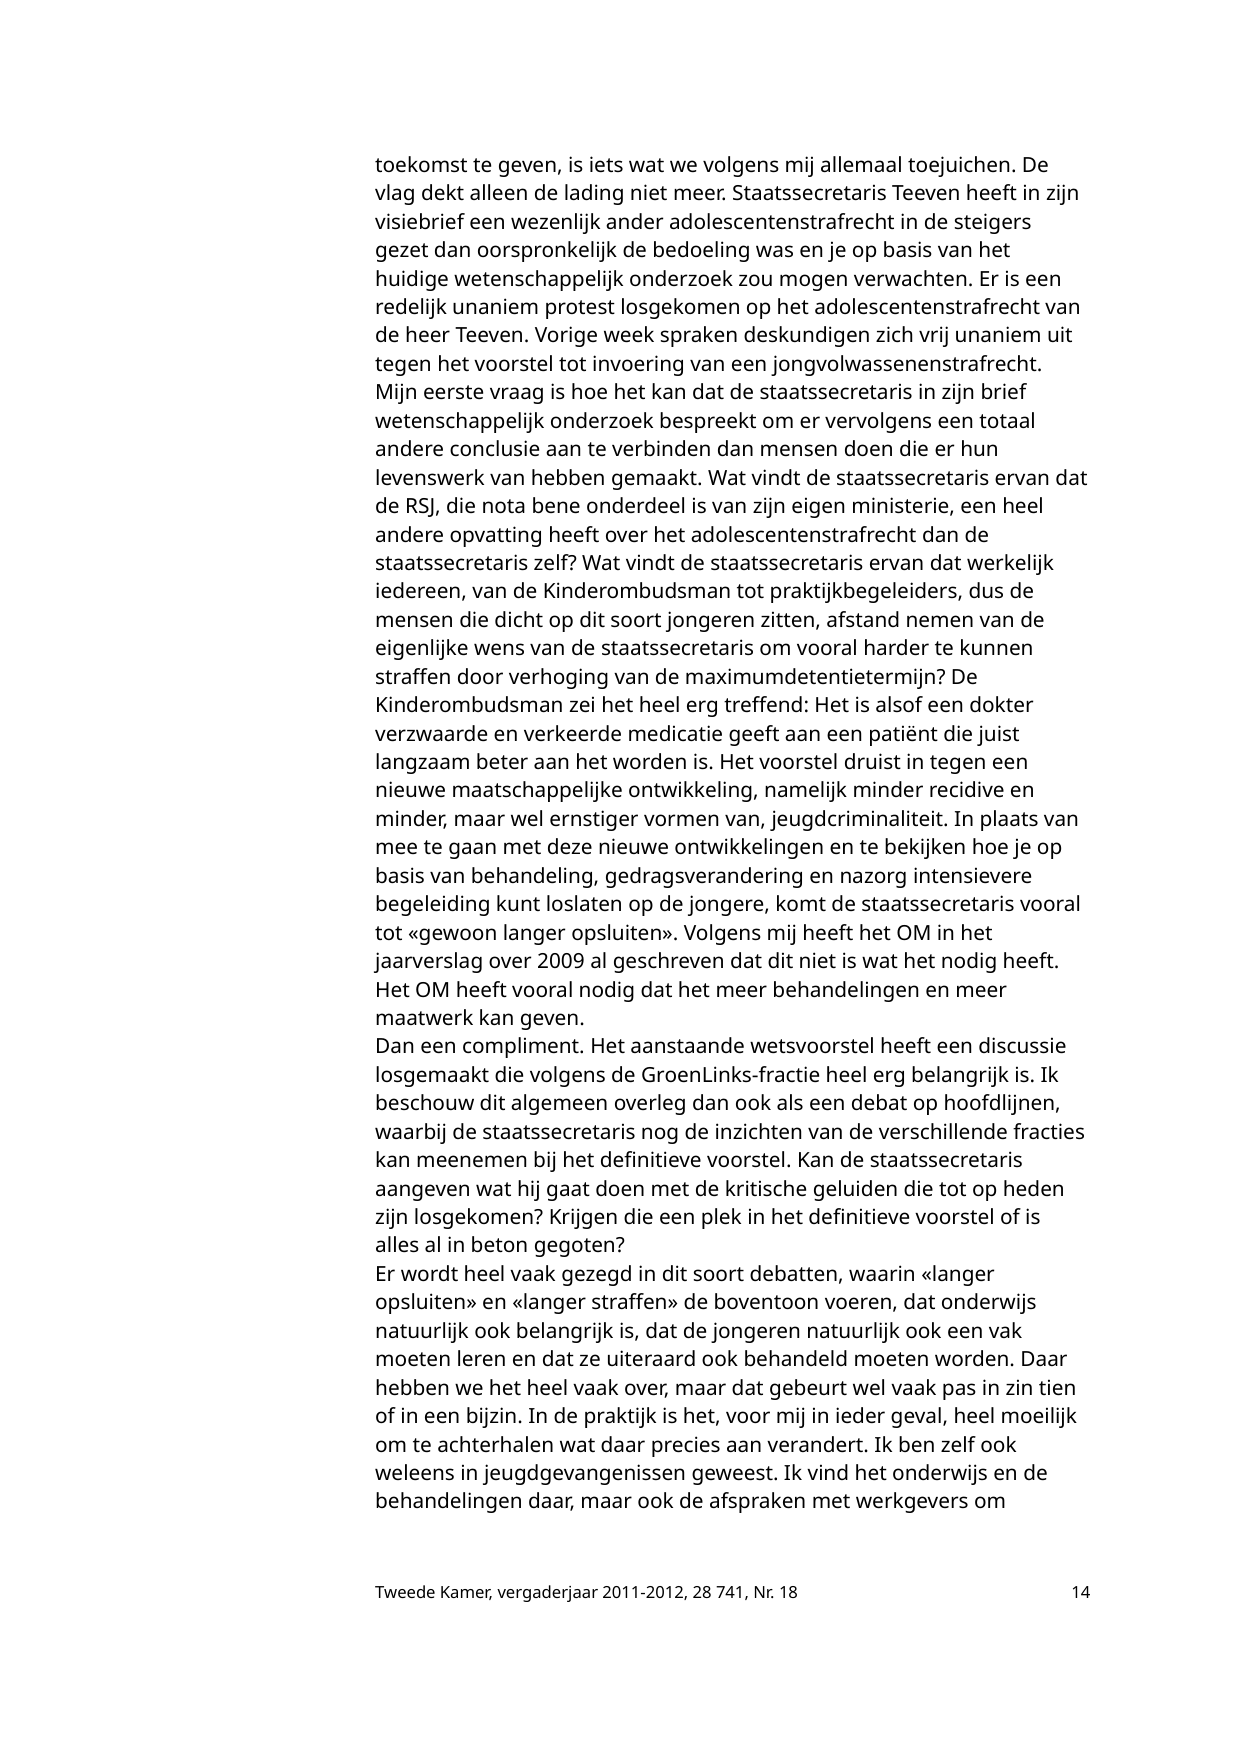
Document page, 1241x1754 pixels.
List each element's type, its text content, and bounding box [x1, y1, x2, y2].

text Mijn eerste vraag is hoe het kan dat de staatssecretaris in zijn brief wetenschappelijk onderzoek bespreekt om er vervolgens een totaal andere conclusie aan te verbinden dan mensen doen die er hun levenswerk van hebben gemaakt. Wat vindt de staatssecretaris ervan dat de RSJ, die nota bene onderdeel is van zijn eigen ministerie, een heel andere opvatting heeft over het adolescentenstrafrecht dan de staatssecretaris zelf? Wat vindt de staatssecretaris ervan dat werkelijk iedereen, van de Kinderombudsman tot praktijkbegeleiders, dus de mensen die dicht op dit soort jongeren zitten, afstand nemen van de eigenlijke wens van de staatssecretaris om vooral harder te kunnen straffen door verhoging van de maximumdetentietermijn? De Kinderombudsman zei het heel erg treffend: Het is alsof een dokter verzwaarde en verkeerde medicatie geeft aan een patiënt die juist langzaam beter aan het worden is. Het voorstel druist in tegen een nieuwe maatschappelijke ontwikkeling, namelijk minder recidive en minder, maar wel ernstiger vormen van, jeugdcriminaliteit. In plaats van mee te gaan met deze nieuwe ontwikkelingen en te bekijken hoe je op basis van behandeling, gedragsverandering en nazorg intensievere begeleiding kunt loslaten op de jongere, komt de staatssecretaris vooral tot «gewoon langer opsluiten». Volgens mij heeft het OM in het jaarverslag over 2009 al geschreven dat dit niet is wat het nodig heeft. Het OM heeft vooral nodig dat het meer behandelingen en meer maatwerk kan geven. [375, 377, 1090, 1032]
text toekomst te geven, is iets wat we volgens mij allemaal toejuichen. De vlag dekt alleen de lading niet meer. Staatssecretaris Teeven heeft in zijn visiebrief een wezenlijk ander adolescentenstrafrecht in de steigers gezet dan oorspronkelijk de bedoeling was en je op basis van het huidige wetenschappelijk onderzoek zou mogen verwachten. Er is een redelijk unaniem protest losgekomen op het adolescentenstrafrecht van de heer Teeven. Vorige week spraken deskundigen zich vrij unaniem uit tegen het voorstel tot invoering van een jongvolwassenenstrafrecht. [375, 150, 1090, 377]
text Er wordt heel vaak gezegd in dit soort debatten, waarin «langer opsluiten» en «langer straffen» de boventoon voeren, dat onderwijs natuurlijk ook belangrijk is, dat de jongeren natuurlijk ook een vak moeten leren en dat ze uiteraard ook behandeld moeten worden. Daar hebben we het heel vaak over, maar dat gebeurt wel vaak pas in zin tien of in een bijzin. In de praktijk is het, voor mij in ieder geval, heel moeilijk om te achterhalen wat daar precies aan verandert. Ik ben zelf ook weleens in jeugdgevangenissen geweest. Ik vind het onderwijs en de behandelingen daar, maar ook de afspraken met werkgevers om [375, 1259, 1090, 1515]
text Dan een compliment. Het aanstaande wetsvoorstel heeft een discussie losgemaakt die volgens de GroenLinks-fractie heel erg belangrijk is. Ik beschouw dit algemeen overleg dan ook als een debat op hoofdlijnen, waarbij de staatssecretaris nog de inzichten van de verschillende fracties kan meenemen bij het definitieve voorstel. Kan de staatssecretaris aangeven wat hij gaat doen met de kritische geluiden die tot op heden zijn losgekomen? Krijgen die een plek in het definitieve voorstel of is alles al in beton gegoten? [375, 1032, 1090, 1259]
